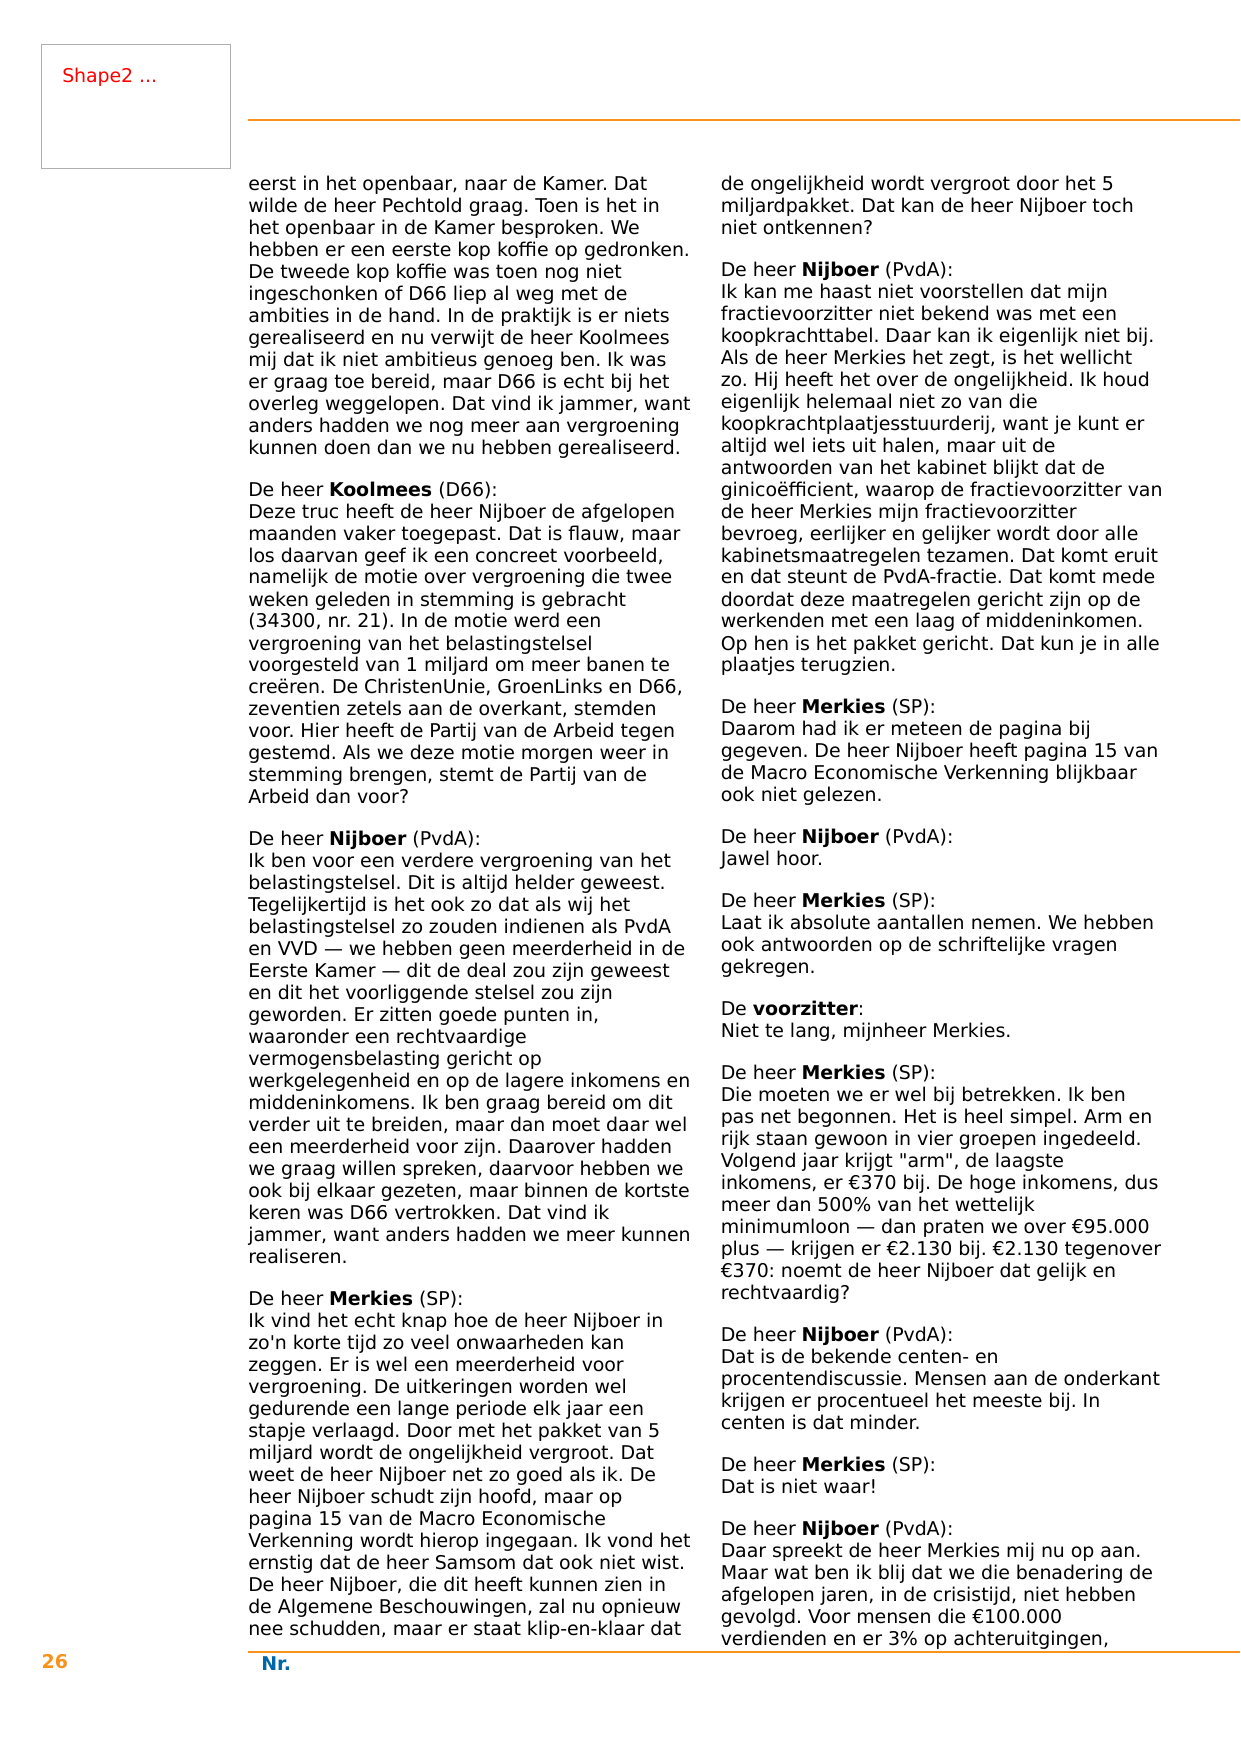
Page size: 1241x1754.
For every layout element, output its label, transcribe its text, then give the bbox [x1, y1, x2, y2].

text Die moeten we er wel bij betrekken. Ik ben pas net begonnen. Het is heel simpel. Arm en rijk staan gewoon in vier groepen ingedeeld. Volgend jaar krijgt "arm", de laagste inkomens, er €370 bij. De hoge inkomens, dus meer dan 500% van het wettelijk minimumloon — dan praten we over €95.000 plus — krijgen er €2.130 bij. €2.130 tegenover €370: noemt de heer Nijboer dat gelijk en rechtvaardig? [721, 1084, 1163, 1304]
text eerst in het openbaar, naar de Kamer. Dat wilde de heer Pechtold graag. Toen is het in het openbaar in de Kamer besproken. We hebben er een eerste kop koffie op gedronken. De tweede kop koffie was toen nog niet ingeschonken of D66 liep al weg met de ambities in de hand. In de praktijk is er niets gerealiseerd en nu verwijt de heer Koolmees mij dat ik niet ambitieus genoeg ben. Ik was er graag toe bereid, maar D66 is echt bij het overleg weggelopen. Dat vind ik jammer, want anders hadden we nog meer aan vergroening kunnen doen dan we nu hebben gerealiseerd. [248, 173, 691, 458]
text De heer Nijboer (PvdA): [248, 828, 691, 850]
text De heer Nijboer (PvdA): [721, 1518, 1163, 1540]
text Ik vind het echt knap hoe de heer Nijboer in zo'n korte tijd zo veel onwaarheden kan zeggen. Er is wel een meerderheid voor vergroening. De uitkeringen worden wel gedurende een lange periode elk jaar een stapje verlaagd. Door met het pakket van 5 miljard wordt de ongelijkheid vergroot. Dat weet de heer Nijboer net zo goed als ik. De heer Nijboer schudt zijn hoofd, maar op pagina 15 van de Macro Economische Verkenning wordt hierop ingegaan. Ik vond het ernstig dat de heer Samsom dat ook niet wist. De heer Nijboer, die dit heeft kunnen zien in de Algemene Beschouwingen, zal nu opnieuw nee schudden, maar er staat klip-en-klaar dat [248, 1310, 691, 1639]
text De voorzitter: [721, 998, 1163, 1020]
text De heer Merkies (SP): [721, 1062, 1163, 1084]
text De heer Nijboer (PvdA): [721, 259, 1163, 281]
text Daar spreekt de heer Merkies mij nu op aan. Maar wat ben ik blij dat we die benadering de afgelopen jaren, in de crisistijd, niet hebben gevolgd. Voor mensen die €100.000 verdienden en er 3% op achteruitgingen, [721, 1540, 1163, 1649]
text Dat is de bekende centen- en procentendiscussie. Mensen aan de onderkant krijgen er procentueel het meeste bij. In centen is dat minder. [721, 1346, 1163, 1434]
text Deze truc heeft de heer Nijboer de afgelopen maanden vaker toegepast. Dat is flauw, maar los daarvan geef ik een concreet voorbeeld, namelijk de motie over vergroening die twee weken geleden in stemming is gebracht (34300, nr. 21). In de motie werd een vergroening van het belastingstelsel voorgesteld van 1 miljard om meer banen te creëren. De ChristenUnie, GroenLinks en D66, zeventien zetels aan de overkant, stemden voor. Hier heeft de Partij van de Arbeid tegen gestemd. Als we deze motie morgen weer in stemming brengen, stemt de Partij van de Arbeid dan voor? [248, 501, 691, 808]
text De heer Nijboer (PvdA): [721, 826, 1163, 848]
text de ongelijkheid wordt vergroot door het 5 miljardpakket. Dat kan de heer Nijboer toch niet ontkennen? [721, 173, 1163, 239]
text Daarom had ik er meteen de pagina bij gegeven. De heer Nijboer heeft pagina 15 van de Macro Economische Verkenning blijkbaar ook niet gelezen. [721, 718, 1163, 806]
text De heer Nijboer (PvdA): [721, 1324, 1163, 1346]
text De heer Koolmees (D66): [248, 478, 691, 501]
text Ik kan me haast niet voorstellen dat mijn fractievoorzitter niet bekend was met een koopkrachttabel. Daar kan ik eigenlijk niet bij. Als de heer Merkies het zegt, is het wellicht zo. Hij heeft het over de ongelijkheid. Ik houd eigenlijk helemaal niet zo van die koopkrachtplaatjesstuurderij, want je kunt er altijd wel iets uit halen, maar uit de antwoorden van het kabinet blijkt dat de ginicoëfficient, waarop de fractievoorzitter van de heer Merkies mijn fractievoorzitter bevroeg, eerlijker en gelijker wordt door alle kabinetsmaatregelen tezamen. Dat komt eruit en dat steunt de PvdA-fractie. Dat komt mede doordat deze maatregelen gericht zijn op de werkenden met een laag of middeninkomen. Op hen is het pakket gericht. Dat kun je in alle plaatjes terugzien. [721, 281, 1163, 676]
text Laat ik absolute aantallen nemen. We hebben ook antwoorden op de schriftelijke vragen gekregen. [721, 912, 1163, 978]
text Ik ben voor een verdere vergroening van het belastingstelsel. Dit is altijd helder geweest. Tegelijkertijd is het ook zo dat als wij het belastingstelsel zo zouden indienen als PvdA en VVD — we hebben geen meerderheid in de Eerste Kamer — dit de deal zou zijn geweest en dit het voorliggende stelsel zou zijn geworden. Er zitten goede punten in, waaronder een rechtvaardige vermogensbelasting gericht op werkgelegenheid en op de lagere inkomens en middeninkomens. Ik ben graag bereid om dit verder uit te breiden, maar dan moet daar wel een meerderheid voor zijn. Daarover hadden we graag willen spreken, daarvoor hebben we ook bij elkaar gezeten, maar binnen de kortste keren was D66 vertrokken. Dat vind ik jammer, want anders hadden we meer kunnen realiseren. [248, 850, 691, 1268]
text De heer Merkies (SP): [721, 890, 1163, 912]
text Jawel hoor. [721, 848, 1163, 870]
text Niet te lang, mijnheer Merkies. [721, 1020, 1163, 1042]
text De heer Merkies (SP): [248, 1288, 691, 1310]
text De heer Merkies (SP): [721, 696, 1163, 718]
text De heer Merkies (SP): [721, 1454, 1163, 1476]
text Dat is niet waar! [721, 1476, 1163, 1498]
